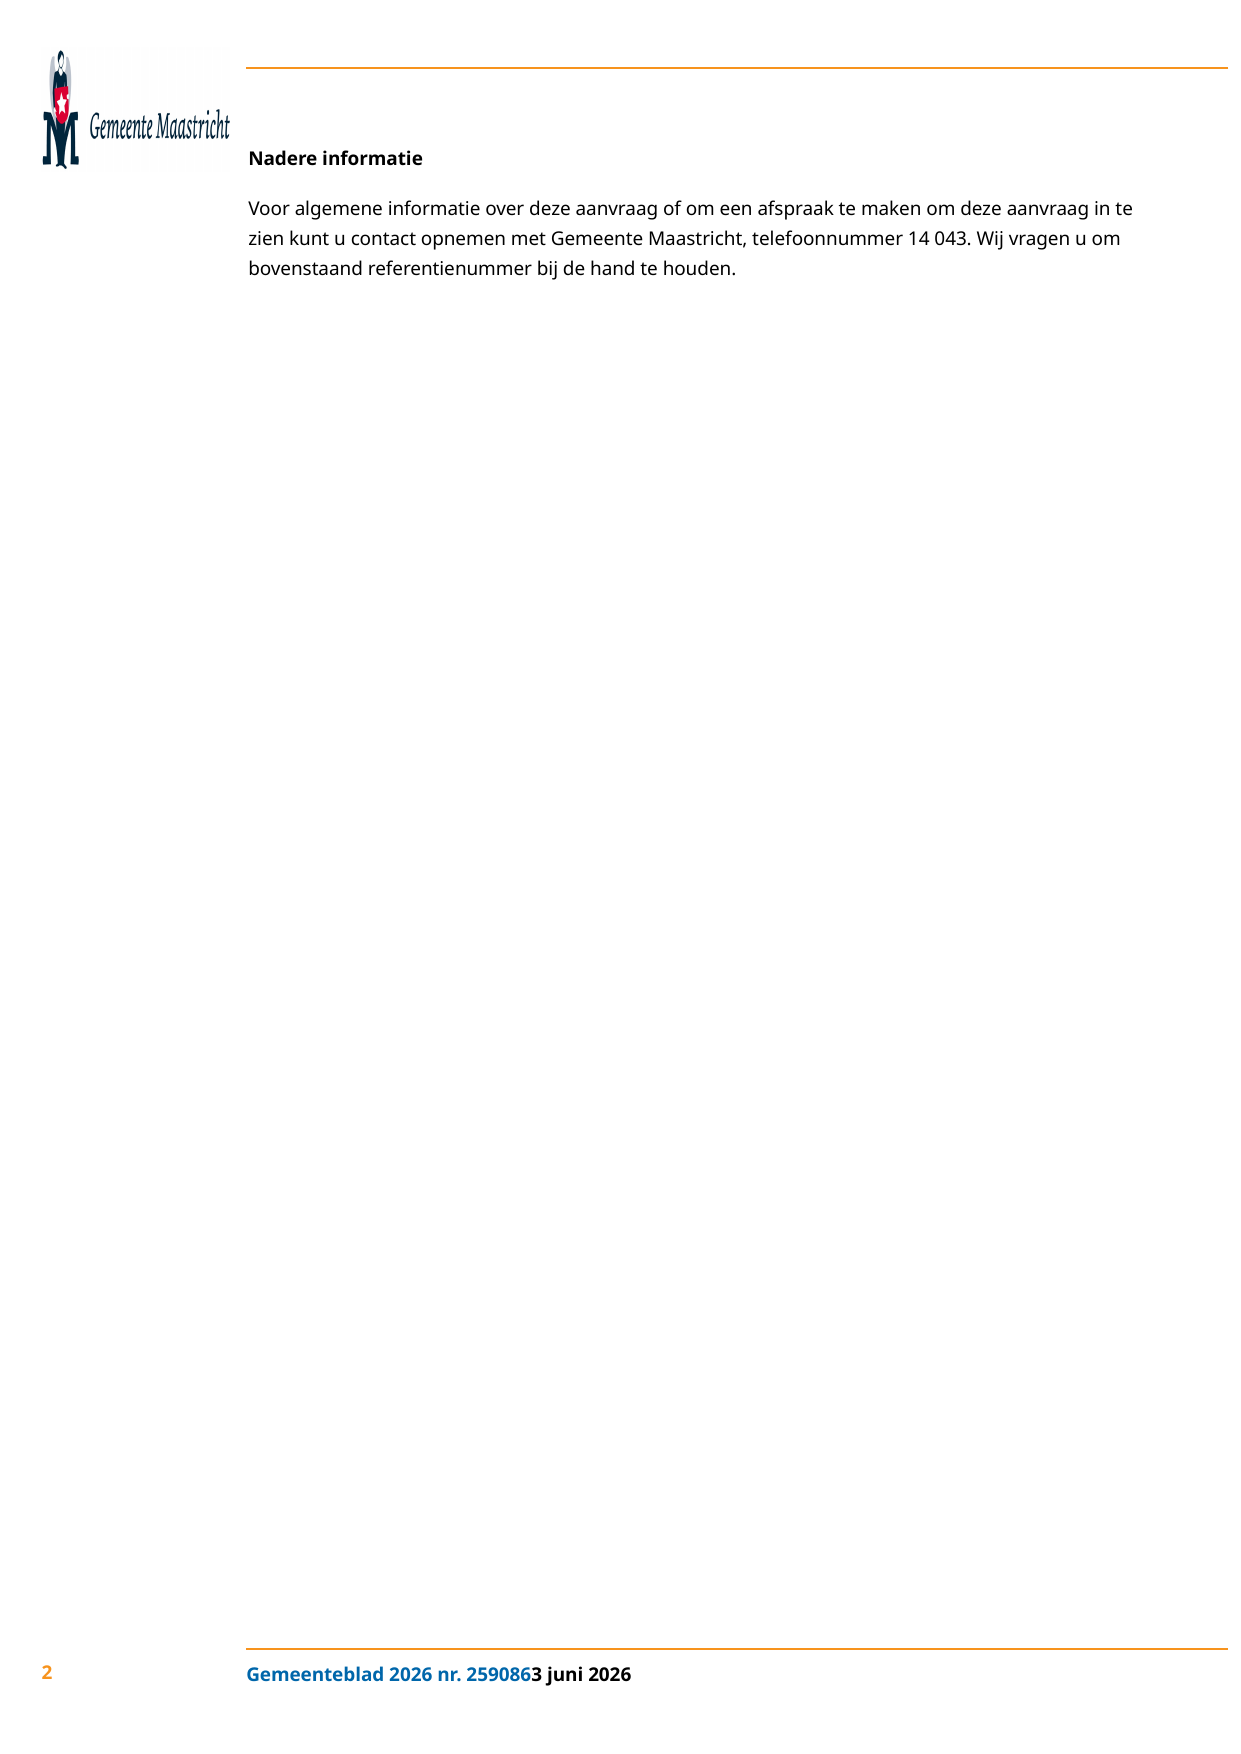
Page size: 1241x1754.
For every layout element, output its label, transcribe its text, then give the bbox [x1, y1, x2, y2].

text Voor algemene informatie over deze aanvraag of om een afspraak te maken om deze aanvraag in te zien kunt u contact opnemen met Gemeente Maastricht, telefoonnummer 14 043. Wij vragen u om bovenstaand referentienummer bij de hand te houden. [248, 196, 1152, 281]
text Nadere informatie [248, 145, 1152, 171]
picture [41, 47, 231, 172]
